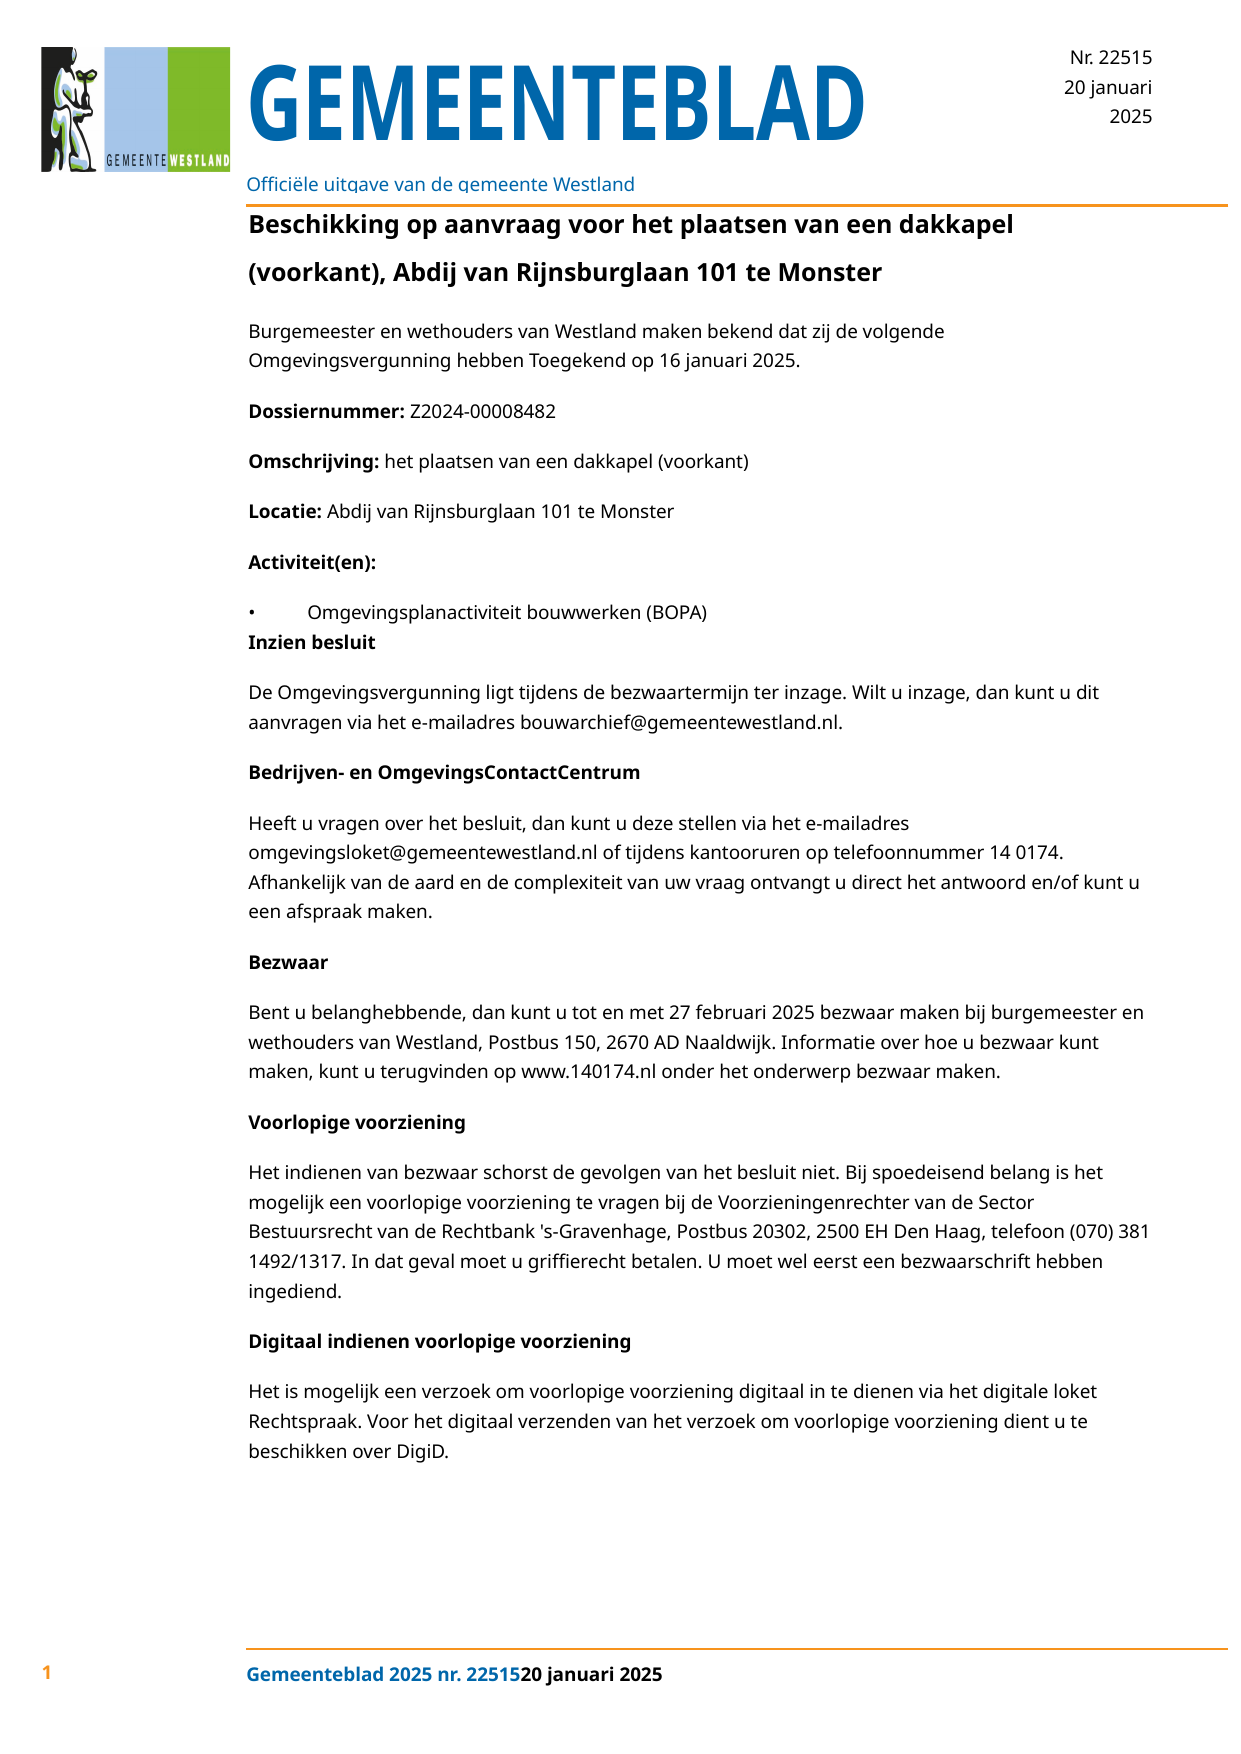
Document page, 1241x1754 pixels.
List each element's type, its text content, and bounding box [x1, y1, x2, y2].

text Bedrijven- en OmgevingsContactCentrum [248, 759, 1152, 785]
text Heeft u vragen over het besluit, dan kunt u deze stellen via het e-mailadres omgevingsloket@gemeentewestland.nl of tijdens kantooruren op telefoonnummer 14 0174. Afhankelijk van de aard en de complexiteit van uw vraag ontvangt u direct het antwoord en/of kunt u een afspraak maken. [248, 810, 1152, 924]
text Het is mogelijk een verzoek om voorlopige voorziening digitaal in te dienen via het digitale loket Rechtspraak. Voor het digitaal verzenden van het verzoek om voorlopige voorziening dient u te beschikken over DigiD. [248, 1379, 1152, 1464]
text Locatie: Abdij van Rijnsburglaan 101 te Monster [248, 499, 1152, 524]
text Digitaal indienen voorlopige voorziening [248, 1328, 1152, 1354]
list Omgevingsplanactiviteit bouwwerken (BOPA) [248, 599, 1152, 625]
text Bent u belanghebbende, dan kunt u tot en met 27 februari 2025 bezwaar maken bij burgemeester en wethouders van Westland, Postbus 150, 2670 AD Naaldwijk. Informatie over hoe u bezwaar kunt maken, kunt u terugvinden op www.140174.nl onder het onderwerp bezwaar maken. [248, 999, 1152, 1084]
text Bezwaar [248, 949, 1152, 975]
text Inzien besluit [248, 629, 1152, 655]
text De Omgevingsvergunning ligt tijdens de bezwaartermijn ter inzage. Wilt u inzage, dan kunt u dit aanvragen via het e-mailadres bouwarchief@gemeentewestland.nl. [248, 679, 1152, 735]
text Activiteit(en): [248, 549, 1152, 575]
text Dossiernummer: Z2024-00008482 [248, 398, 1152, 424]
picture [41, 47, 231, 172]
text Voorlopige voorziening [248, 1109, 1152, 1135]
text Burgemeester en wethouders van Westland maken bekend dat zij de volgende Omgevingsvergunning hebben Toegekend op 16 januari 2025. [248, 318, 1152, 373]
text Omschrijving: het plaatsen van een dakkapel (voorkant) [248, 448, 1152, 474]
text Beschikking op aanvraag voor het plaatsen van een dakkapel (voorkant), Abdij van Rijnsburglaan 101 te Monster [248, 207, 1152, 288]
text Het indienen van bezwaar schorst de gevolgen van het besluit niet. Bij spoedeisend belang is het mogelijk een voorlopige voorziening te vragen bij de Voorzieningenrechter van de Sector Bestuursrecht van de Rechtbank 's-Gravenhage, Postbus 20302, 2500 EH Den Haag, telefoon (070) 381 1492/1317. In dat geval moet u griffierecht betalen. U moet wel eerst een bezwaarschrift hebben ingediend. [248, 1159, 1152, 1304]
